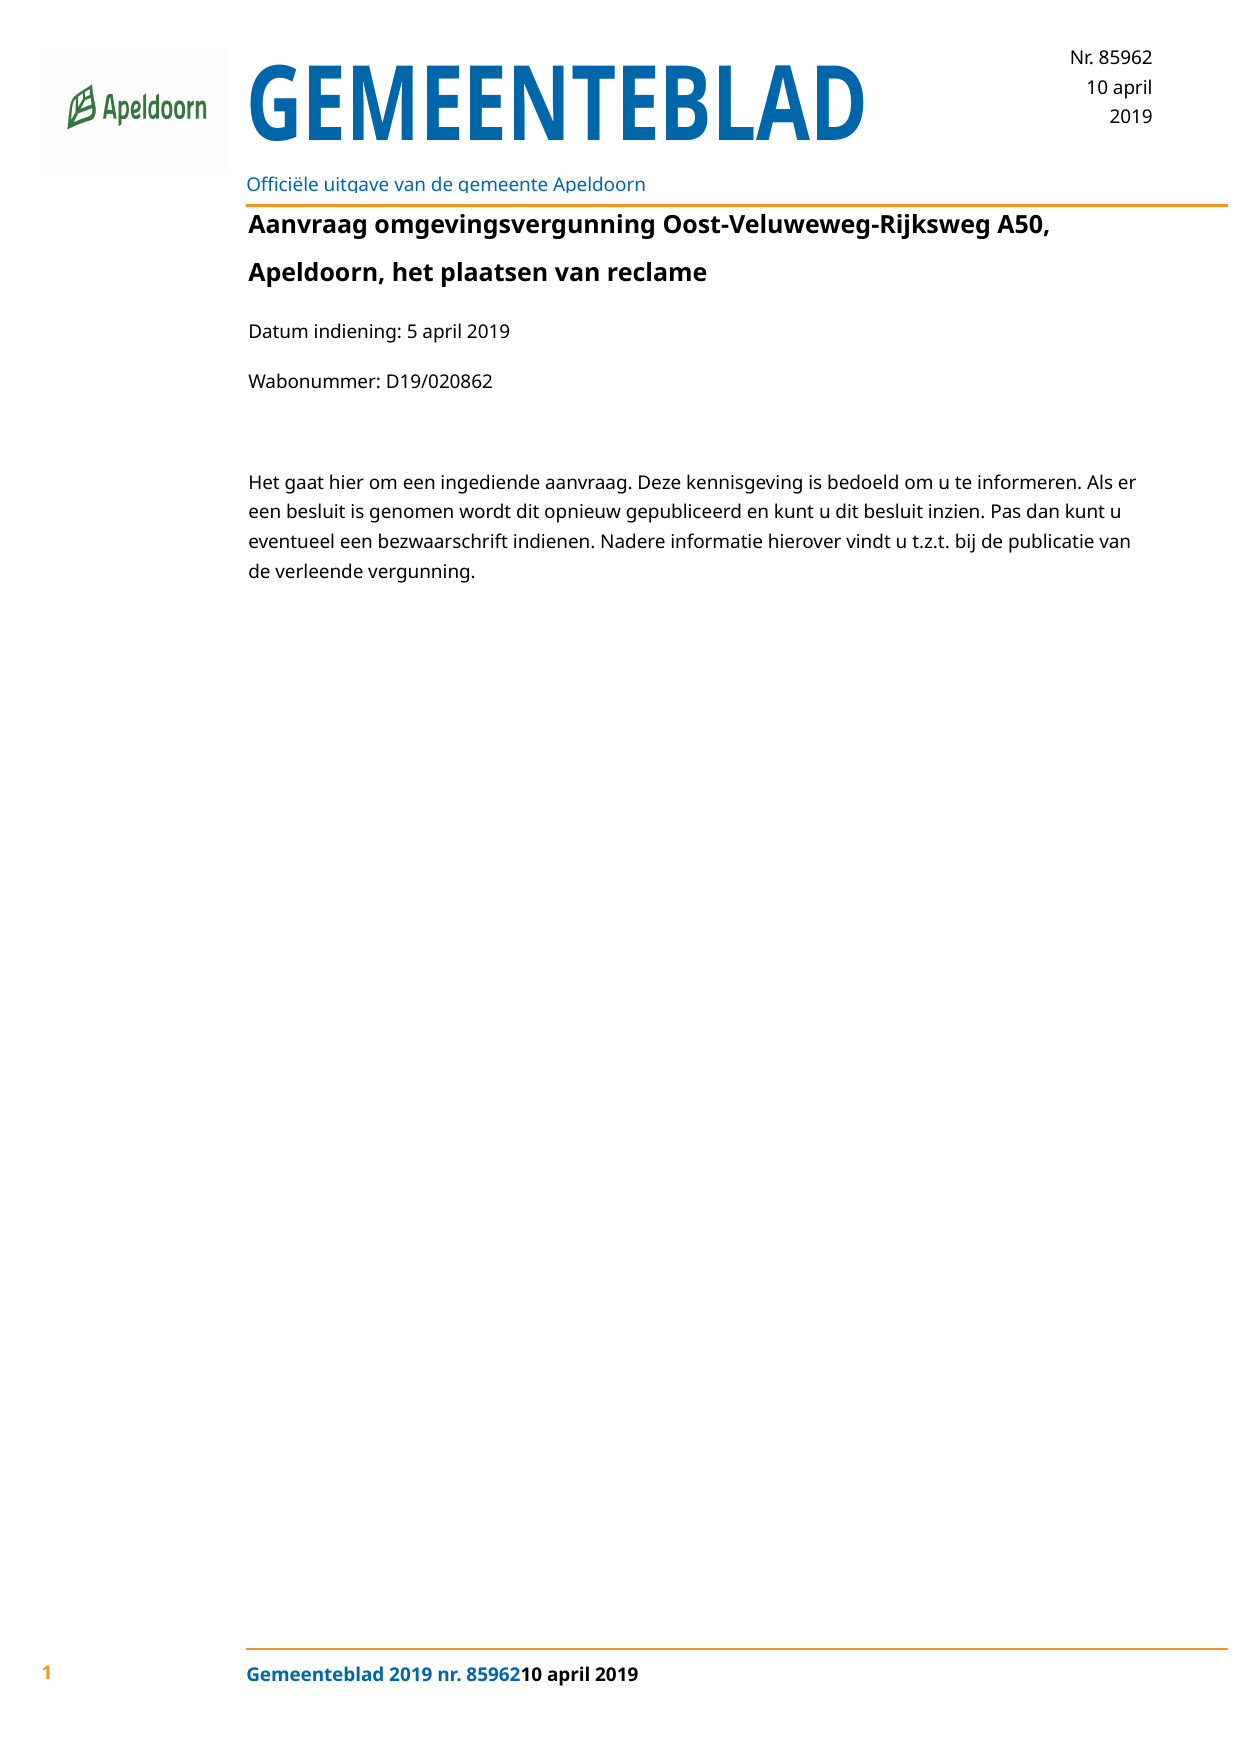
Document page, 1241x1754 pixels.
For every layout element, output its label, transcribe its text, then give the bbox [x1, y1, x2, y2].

text Datum indiening: 5 april 2019 [248, 318, 1152, 344]
text Wabonummer: D19/020862 [248, 368, 1152, 394]
text Het gaat hier om een ingediende aanvraag. Deze kennisgeving is bedoeld om u te informeren. Als er een besluit is genomen wordt dit opnieuw gepubliceerd en kunt u dit besluit inzien. Pas dan kunt u eventueel een bezwaarschrift indienen. Nadere informatie hierover vindt u t.z.t. bij de publicatie van de verleende vergunning. [248, 469, 1152, 584]
text Aanvraag omgevingsvergunning Oost-Veluweweg-Rijksweg A50, Apeldoorn, het plaatsen van reclame [248, 207, 1152, 288]
picture [41, 47, 231, 172]
